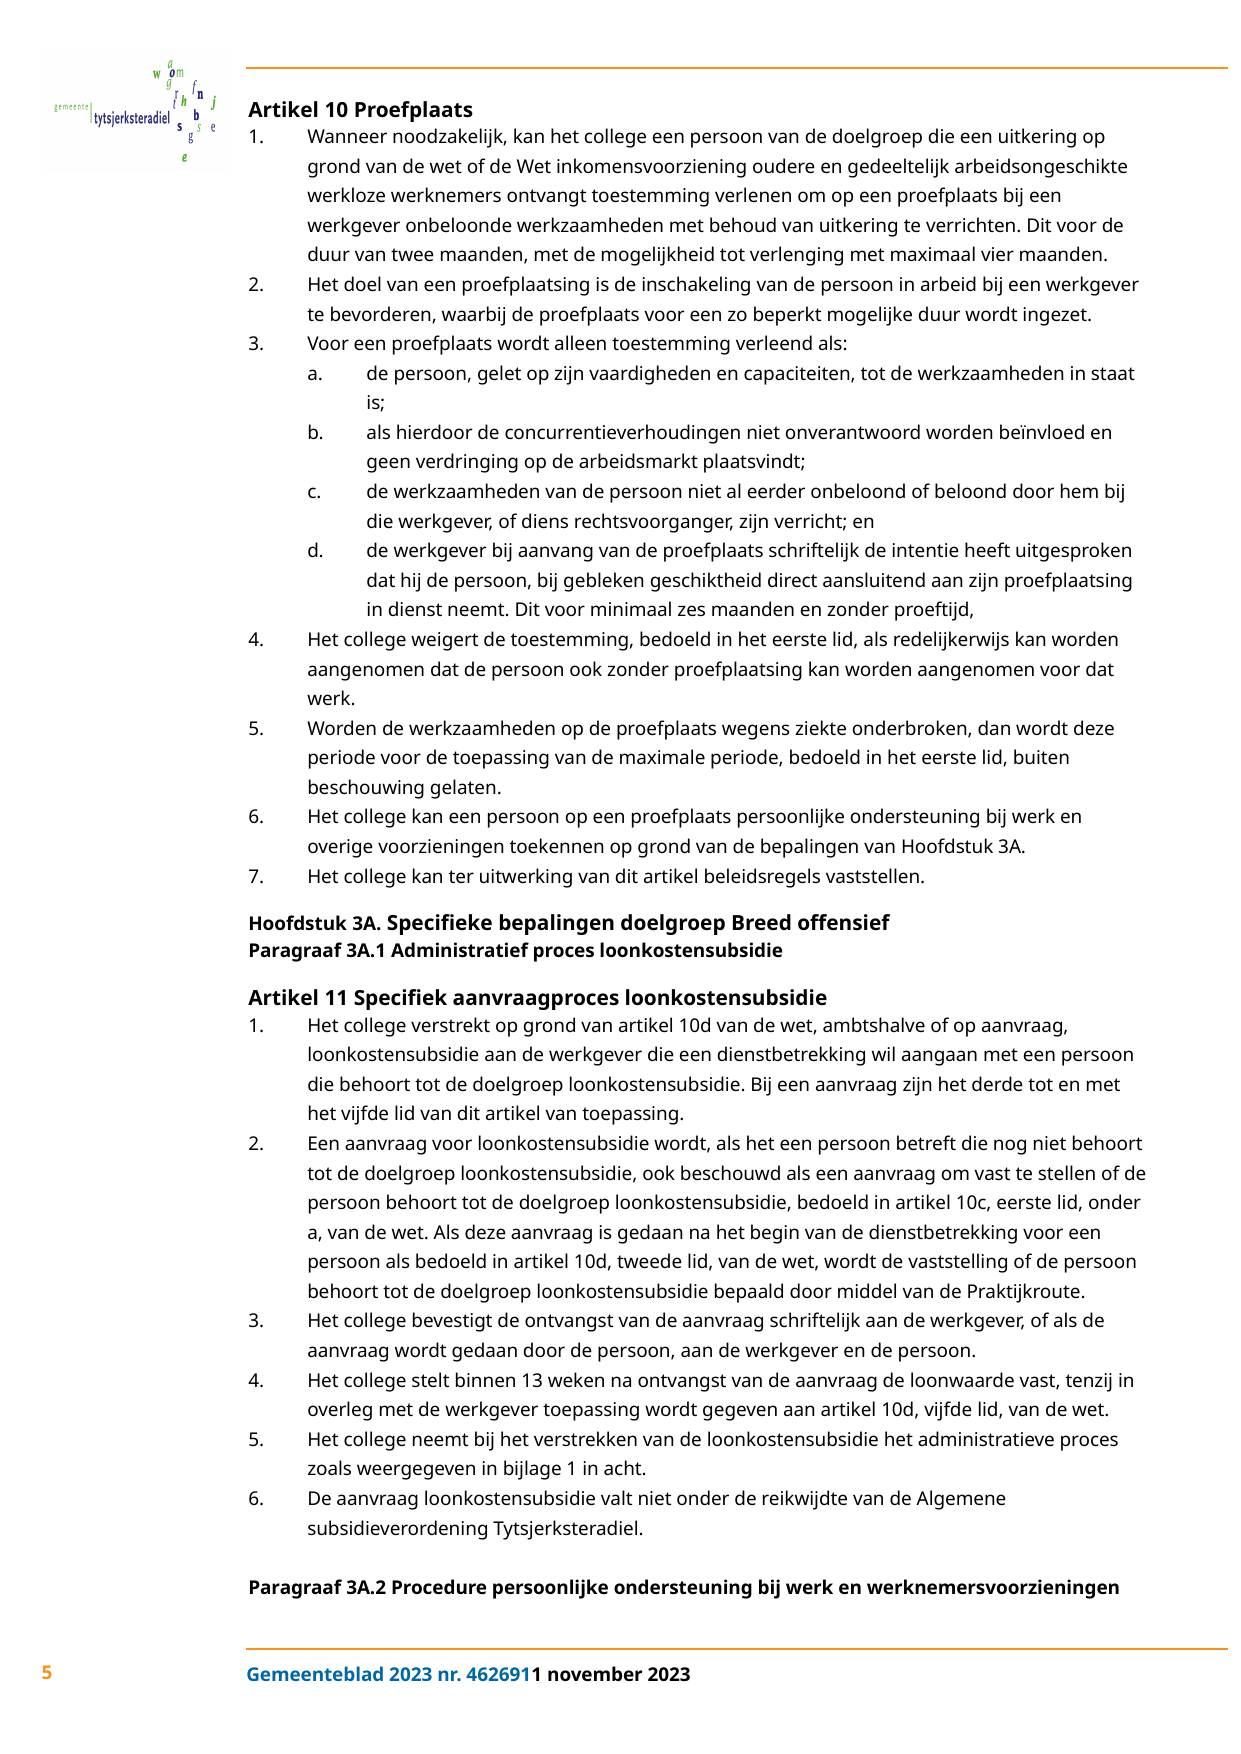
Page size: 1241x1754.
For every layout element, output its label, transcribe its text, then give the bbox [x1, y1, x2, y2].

list Worden de werkzaamheden op de proefplaats wegens ziekte onderbroken, dan wordt deze periode voor de toepassing van de maximale periode, bedoeld in het eerste lid, buiten beschouwing gelaten. [248, 715, 1152, 800]
list Het college verstrekt op grond van artikel 10d van de wet, ambtshalve of op aanvraag, loonkostensubsidie aan de werkgever die een dienstbetrekking wil aangaan met een persoon die behoort tot de doelgroep loonkostensubsidie. Bij een aanvraag zijn het derde tot en met het vijfde lid van dit artikel van toepassing. [248, 1012, 1152, 1126]
list de werkgever bij aanvang van de proefplaats schriftelijk de intentie heeft uitgesproken dat hij de persoon, bij gebleken geschiktheid direct aansluitend aan zijn proefplaatsing in dienst neemt. Dit voor minimaal zes maanden en zonder proeftijd, [307, 537, 1152, 622]
list Het doel van een proefplaatsing is de inschakeling van de persoon in arbeid bij een werkgever te bevorderen, waarbij de proefplaats voor een zo beperkt mogelijke duur wordt ingezet. [248, 271, 1152, 326]
text Artikel 10 Proefplaats [248, 95, 1152, 123]
list Het college weigert de toestemming, bedoeld in het eerste lid, als redelijkerwijs kan worden aangenomen dat de persoon ook zonder proefplaatsing kan worden aangenomen voor dat werk. [248, 626, 1152, 711]
list de persoon, gelet op zijn vaardigheden en capaciteiten, tot de werkzaamheden in staat is; [307, 360, 1152, 415]
list Het college stelt binnen 13 weken na ontvangst van de aanvraag de loonwaarde vast, tenzij in overleg met de werkgever toepassing wordt gegeven aan artikel 10d, vijfde lid, van de wet. [248, 1367, 1152, 1422]
list Het college bevestigt de ontvangst van de aanvraag schriftelijk aan de werkgever, of als de aanvraag wordt gedaan door de persoon, aan de werkgever en de persoon. [248, 1308, 1152, 1363]
list Het college neemt bij het verstrekken van de loonkostensubsidie het administratieve proces zoals weergegeven in bijlage 1 in acht. [248, 1426, 1152, 1481]
text Hoofdstuk 3A. Specifieke bepalingen doelgroep Breed offensief [248, 908, 1152, 937]
list Het college kan een persoon op een proefplaats persoonlijke ondersteuning bij werk en overige voorzieningen toekennen op grond van de bepalingen van Hoofdstuk 3A. [248, 804, 1152, 859]
text Paragraaf 3A.2 Procedure persoonlijke ondersteuning bij werk en werknemersvoorzieningen [248, 1574, 1152, 1600]
list Wanneer noodzakelijk, kan het college een persoon van de doelgroep die een uitkering op grond van de wet of de Wet inkomensvoorziening oudere en gedeeltelijk arbeidsongeschikte werkloze werknemers ontvangt toestemming verlenen om op een proefplaats bij een werkgever onbeloonde werkzaamheden met behoud van uitkering te verrichten. Dit voor de duur van twee maanden, met de mogelijkheid tot verlenging met maximaal vier maanden. [248, 123, 1152, 267]
list Een aanvraag voor loonkostensubsidie wordt, als het een persoon betreft die nog niet behoort tot de doelgroep loonkostensubsidie, ook beschouwd als een aanvraag om vast te stellen of de persoon behoort tot de doelgroep loonkostensubsidie, bedoeld in artikel 10c, eerste lid, onder a, van de wet. Als deze aanvraag is gedaan na het begin van de dienstbetrekking voor een persoon als bedoeld in artikel 10d, tweede lid, van de wet, wordt de vaststelling of de persoon behoort tot de doelgroep loonkostensubsidie bepaald door middel van de Praktijkroute. [248, 1130, 1152, 1304]
list Het college kan ter uitwerking van dit artikel beleidsregels vaststellen. [248, 863, 1152, 888]
text Paragraaf 3A.1 Administratief proces loonkostensubsidie [248, 937, 1152, 963]
list Voor een proefplaats wordt alleen toestemming verleend als: [248, 330, 1152, 356]
list De aanvraag loonkostensubsidie valt niet onder de reikwijdte van de Algemene subsidieverordening Tytsjerksteradiel. [248, 1485, 1152, 1541]
list als hierdoor de concurrentieverhoudingen niet onverantwoord worden beïnvloed en geen verdringing op de arbeidsmarkt plaatsvindt; [307, 419, 1152, 474]
list de werkzaamheden van de persoon niet al eerder onbeloond of beloond door hem bij die werkgever, of diens rechtsvoorganger, zijn verricht; en [307, 478, 1152, 533]
picture [41, 47, 231, 172]
text Artikel 11 Specifiek aanvraagproces loonkostensubsidie [248, 983, 1152, 1012]
